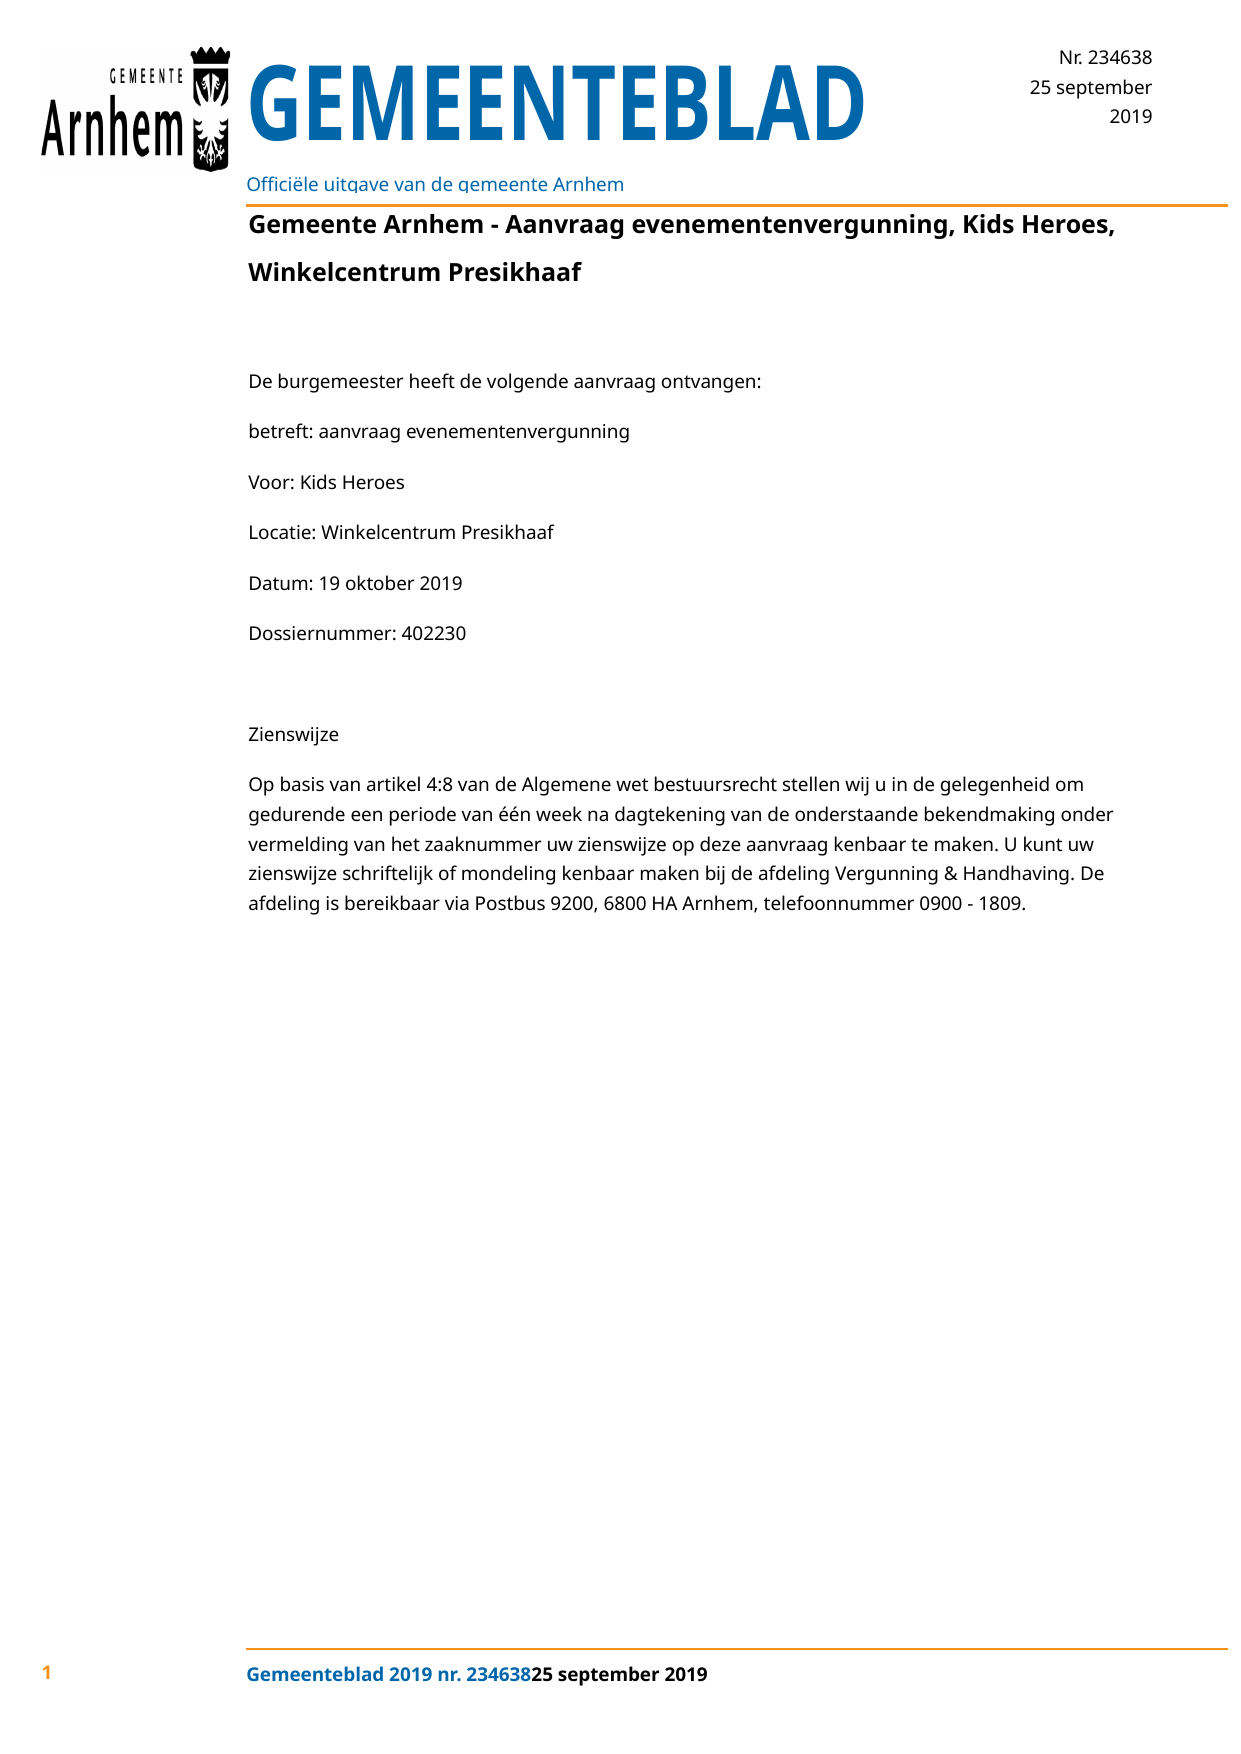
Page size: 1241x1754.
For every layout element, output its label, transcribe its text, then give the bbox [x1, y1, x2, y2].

text Op basis van artikel 4:8 van de Algemene wet bestuursrecht stellen wij u in de gelegenheid om gedurende een periode van één week na dagtekening van de onderstaande bekendmaking onder vermelding van het zaaknummer uw zienswijze op deze aanvraag kenbaar te maken. U kunt uw zienswijze schriftelijk of mondeling kenbaar maken bij de afdeling Vergunning & Handhaving. De afdeling is bereikbaar via Postbus 9200, 6800 HA Arnhem, telefoonnummer 0900 - 1809. [248, 772, 1152, 916]
text Gemeente Arnhem - Aanvraag evenementenvergunning, Kids Heroes, Winkelcentrum Presikhaaf [248, 207, 1152, 288]
text Datum: 19 oktober 2019 [248, 570, 1152, 596]
text De burgemeester heeft de volgende aanvraag ontvangen: [248, 368, 1152, 394]
text betreft: aanvraag evenementenvergunning [248, 419, 1152, 444]
text Dossiernummer: 402230 [248, 620, 1152, 646]
text Voor: Kids Heroes [248, 469, 1152, 495]
text Locatie: Winkelcentrum Presikhaaf [248, 519, 1152, 545]
picture [41, 47, 231, 172]
text Zienswijze [248, 721, 1152, 747]
